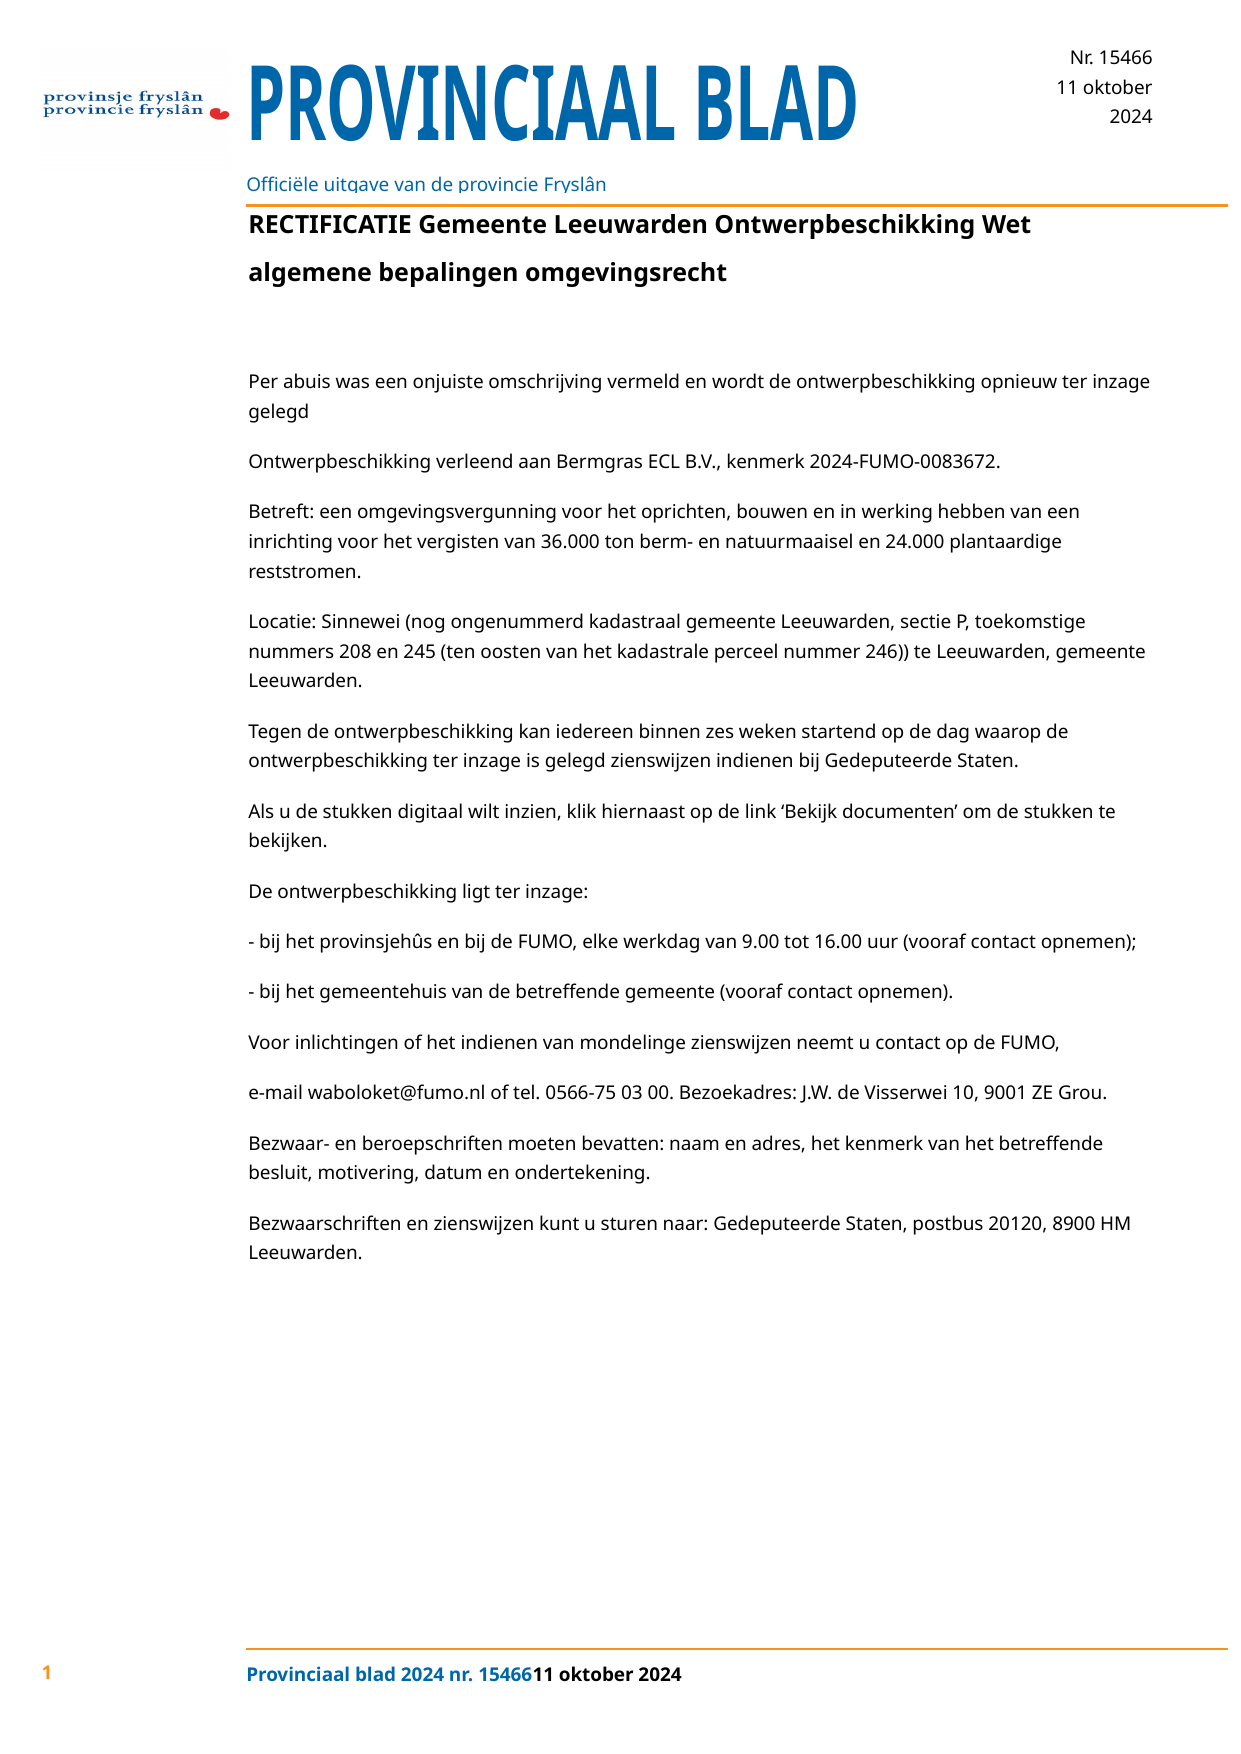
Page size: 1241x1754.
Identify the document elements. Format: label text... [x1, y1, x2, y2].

text Ontwerpbeschikking verleend aan Bermgras ECL B.V., kenmerk 2024-FUMO-0083672. [248, 448, 1152, 474]
text Per abuis was een onjuiste omschrijving vermeld en wordt de ontwerpbeschikking opnieuw ter inzage gelegd [248, 368, 1152, 424]
text - bij het provinsjehûs en bij de FUMO, elke werkdag van 9.00 tot 16.00 uur (vooraf contact opnemen); [248, 928, 1152, 954]
text Bezwaarschriften en zienswijzen kunt u sturen naar: Gedeputeerde Staten, postbus 20120, 8900 HM Leeuwarden. [248, 1210, 1152, 1265]
text Bezwaar- en beroepschriften moeten bevatten: naam en adres, het kenmerk van het betreffende besluit, motivering, datum en ondertekening. [248, 1130, 1152, 1185]
text De ontwerpbeschikking ligt ter inzage: [248, 878, 1152, 904]
text Betreft: een omgevingsvergunning voor het oprichten, bouwen en in werking hebben van een inrichting voor het vergisten van 36.000 ton berm- en natuurmaaisel en 24.000 plantaardige reststromen. [248, 499, 1152, 584]
text RECTIFICATIE Gemeente Leeuwarden Ontwerpbeschikking Wet algemene bepalingen omgevingsrecht [248, 207, 1152, 288]
picture [41, 47, 231, 172]
text Voor inlichtingen of het indienen van mondelinge zienswijzen neemt u contact op de FUMO, [248, 1029, 1152, 1055]
text Tegen de ontwerpbeschikking kan iedereen binnen zes weken startend op de dag waarop de ontwerpbeschikking ter inzage is gelegd zienswijzen indienen bij Gedeputeerde Staten. [248, 718, 1152, 773]
text - bij het gemeentehuis van de betreffende gemeente (vooraf contact opnemen). [248, 979, 1152, 1004]
text Als u de stukken digitaal wilt inzien, klik hiernaast op de link ‘Bekijk documenten’ om de stukken te bekijken. [248, 798, 1152, 853]
text Locatie: Sinnewei (nog ongenummerd kadastraal gemeente Leeuwarden, sectie P, toekomstige nummers 208 en 245 (ten oosten van het kadastrale perceel nummer 246)) te Leeuwarden, gemeente Leeuwarden. [248, 608, 1152, 693]
text e-mail waboloket@fumo.nl of tel. 0566-75 03 00. Bezoekadres: J.W. de Visserwei 10, 9001 ZE Grou. [248, 1079, 1152, 1105]
